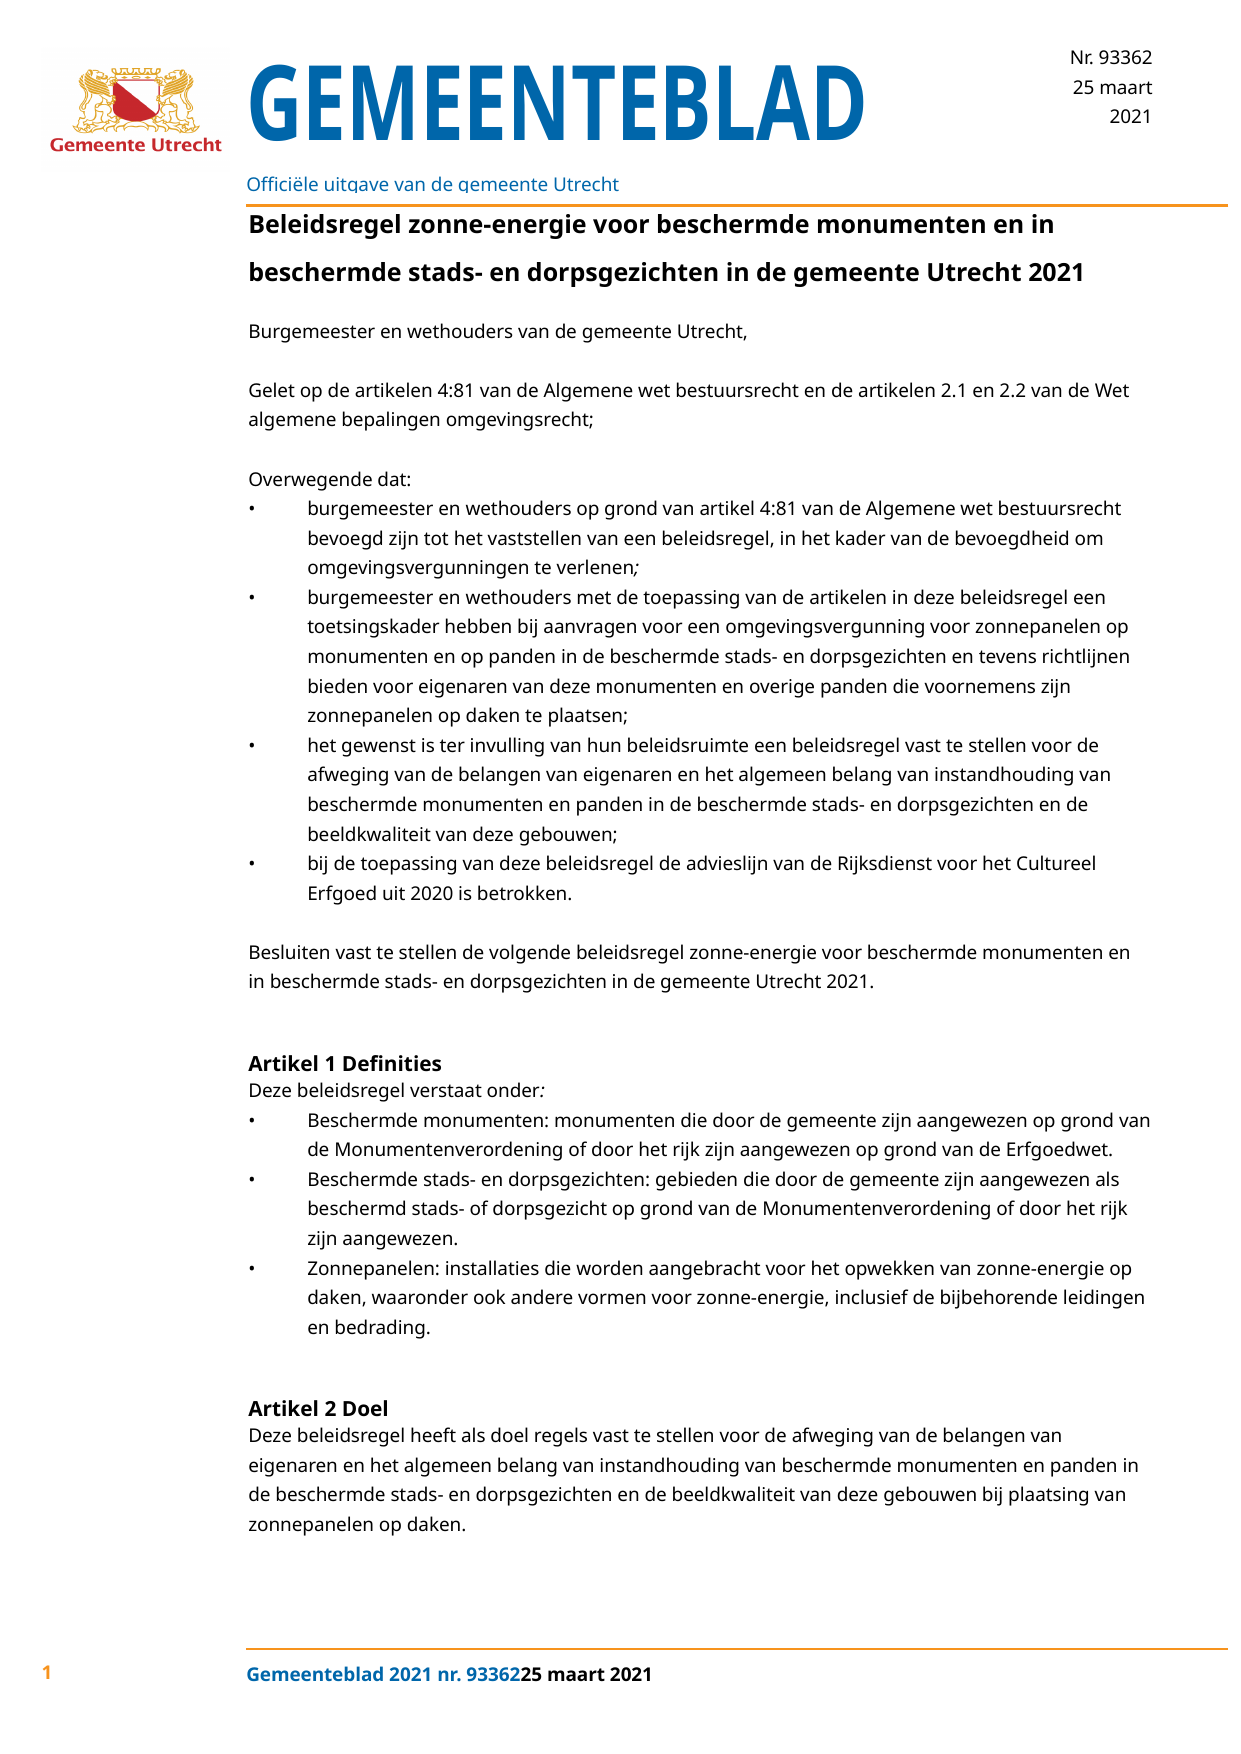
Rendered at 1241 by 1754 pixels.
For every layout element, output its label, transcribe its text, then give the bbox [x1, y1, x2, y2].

text Artikel 1 Definities [248, 1049, 1152, 1077]
text Besluiten vast te stellen de volgende beleidsregel zonne-energie voor beschermde monumenten en in beschermde stads- en dorpsgezichten in de gemeente Utrecht 2021. [248, 939, 1152, 994]
list het gewenst is ter invulling van hun beleidsruimte een beleidsregel vast te stellen voor de afweging van de belangen van eigenaren en het algemeen belang van instandhouding van beschermde monumenten en panden in de beschermde stads- en dorpsgezichten en de beeldkwaliteit van deze gebouwen; [248, 732, 1152, 847]
text Beleidsregel zonne-energie voor beschermde monumenten en in beschermde stads- en dorpsgezichten in de gemeente Utrecht 2021 [248, 207, 1152, 288]
list burgemeester en wethouders met de toepassing van de artikelen in deze beleidsregel een toetsingskader hebben bij aanvragen voor een omgevingsvergunning voor zonnepanelen op monumenten en op panden in de beschermde stads- en dorpsgezichten en tevens richtlijnen bieden voor eigenaren van deze monumenten en overige panden die voornemens zijn zonnepanelen op daken te plaatsen; [248, 584, 1152, 728]
text Artikel 2 Doel [248, 1394, 1152, 1422]
text Overwegende dat: [248, 466, 1152, 492]
list Zonnepanelen: installaties die worden aangebracht voor het opwekken van zonne-energie op daken, waaronder ook andere vormen voor zonne-energie, inclusief de bijbehorende leidingen en bedrading. [248, 1255, 1152, 1339]
text Deze beleidsregel heeft als doel regels vast te stellen voor de afweging van de belangen van eigenaren en het algemeen belang van instandhouding van beschermde monumenten en panden in de beschermde stads- en dorpsgezichten en de beeldkwaliteit van deze gebouwen bij plaatsing van zonnepanelen op daken. [248, 1422, 1152, 1537]
list Beschermde monumenten: monumenten die door de gemeente zijn aangewezen op grond van de Monumentenverordening of door het rijk zijn aangewezen op grond van de Erfgoedwet. [248, 1107, 1152, 1162]
text Burgemeester en wethouders van de gemeente Utrecht, [248, 318, 1152, 344]
list bij de toepassing van deze beleidsregel de advieslijn van de Rijksdienst voor het Cultureel Erfgoed uit 2020 is betrokken. [248, 850, 1152, 906]
text Gelet op de artikelen 4:81 van de Algemene wet bestuursrecht en de artikelen 2.1 en 2.2 van de Wet algemene bepalingen omgevingsrecht; [248, 377, 1152, 432]
picture [41, 47, 231, 172]
list burgemeester en wethouders op grond van artikel 4:81 van de Algemene wet bestuursrecht bevoegd zijn tot het vaststellen van een beleidsregel, in het kader van de bevoegdheid om omgevingsvergunningen te verlenen; [248, 495, 1152, 580]
list Beschermde stads- en dorpsgezichten: gebieden die door de gemeente zijn aangewezen als beschermd stads- of dorpsgezicht op grond van de Monumentenverordening of door het rijk zijn aangewezen. [248, 1166, 1152, 1251]
text Deze beleidsregel verstaat onder: [248, 1077, 1152, 1103]
